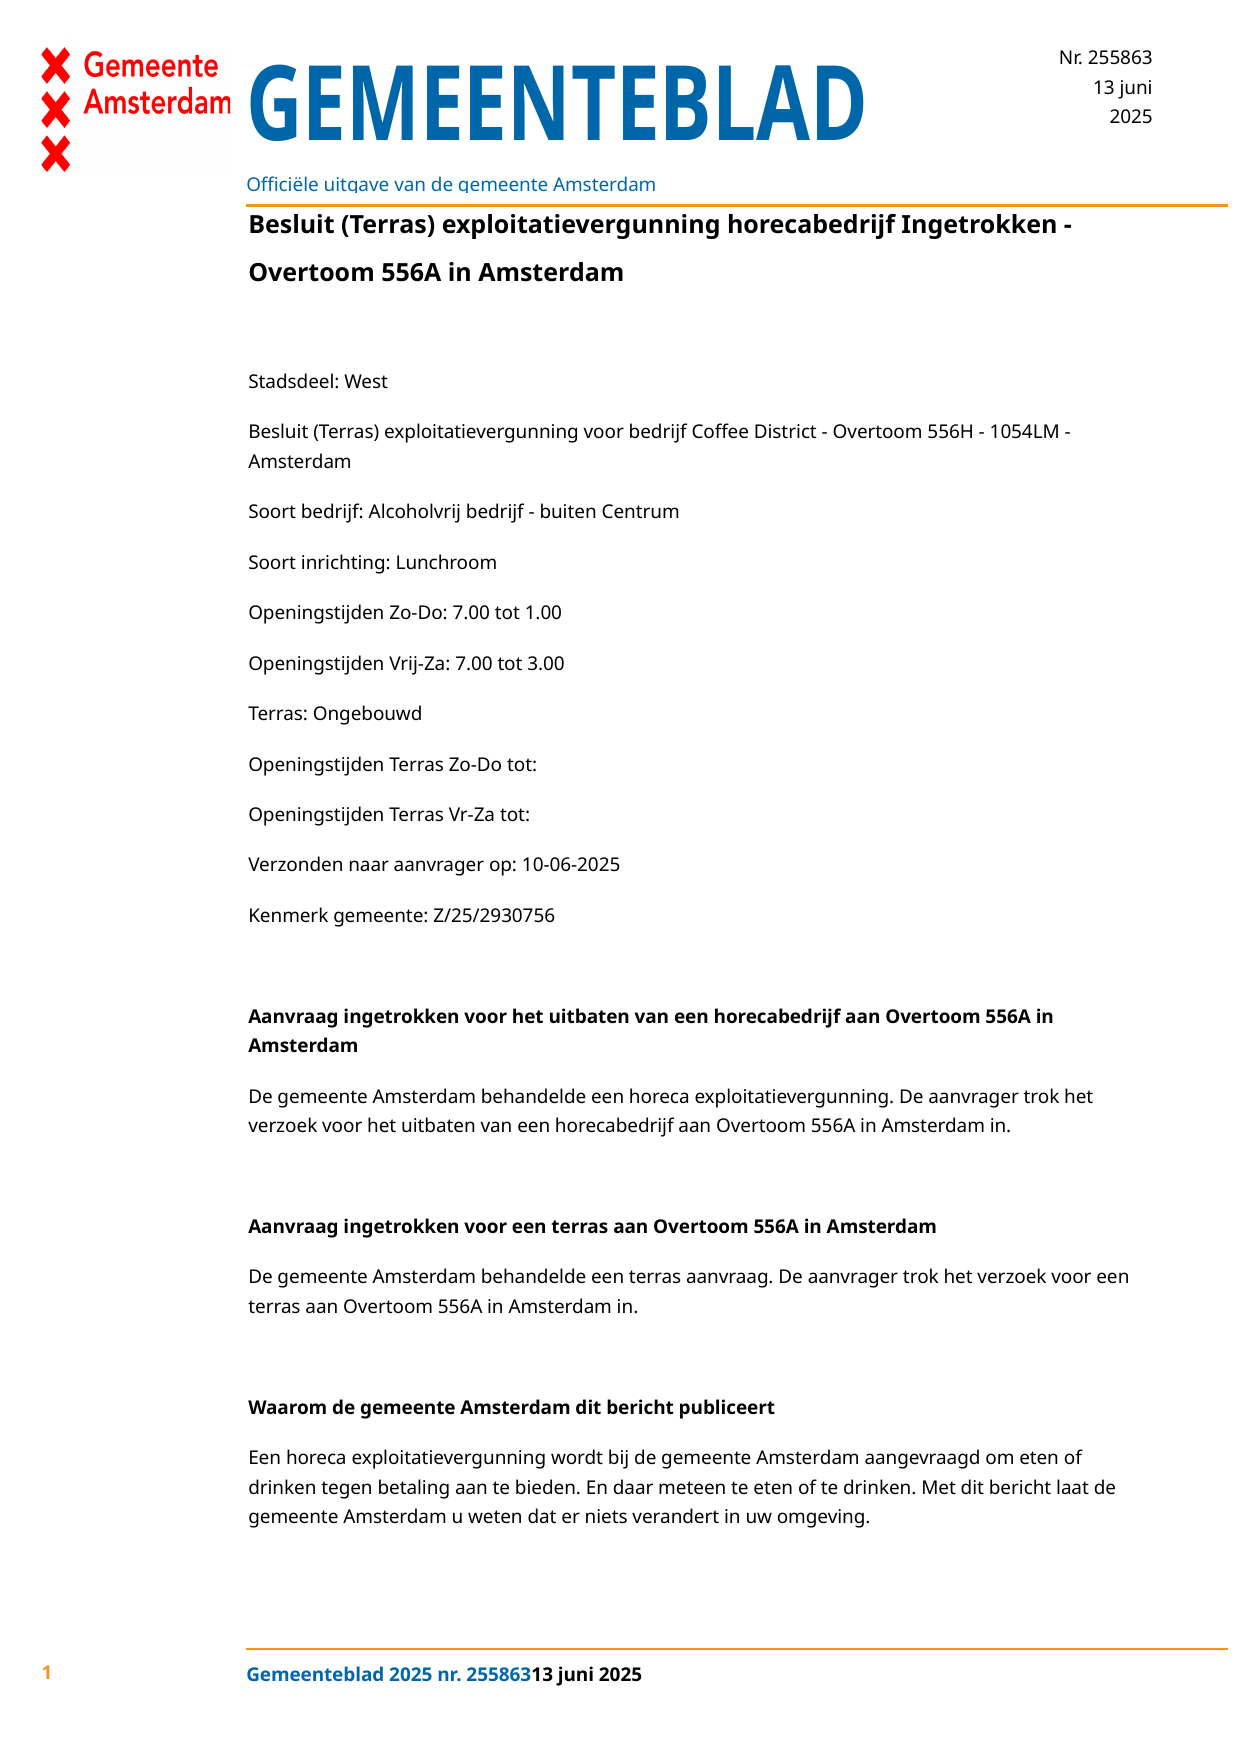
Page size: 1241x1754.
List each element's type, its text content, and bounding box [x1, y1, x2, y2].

text Waarom de gemeente Amsterdam dit bericht publiceert [248, 1394, 1152, 1420]
text Openingstijden Vrij-Za: 7.00 tot 3.00 [248, 650, 1152, 676]
text Aanvraag ingetrokken voor het uitbaten van een horecabedrijf aan Overtoom 556A in Amsterdam [248, 1003, 1152, 1058]
text Besluit (Terras) exploitatievergunning horecabedrijf Ingetrokken - Overtoom 556A in Amsterdam [248, 207, 1152, 288]
text Besluit (Terras) exploitatievergunning voor bedrijf Coffee District - Overtoom 556H - 1054LM - Amsterdam [248, 419, 1152, 474]
text Aanvraag ingetrokken voor een terras aan Overtoom 556A in Amsterdam [248, 1213, 1152, 1239]
text Soort bedrijf: Alcoholvrij bedrijf - buiten Centrum [248, 499, 1152, 524]
picture [41, 47, 231, 172]
text Openingstijden Terras Zo-Do tot: [248, 751, 1152, 777]
text De gemeente Amsterdam behandelde een terras aanvraag. De aanvrager trok het verzoek voor een terras aan Overtoom 556A in Amsterdam in. [248, 1264, 1152, 1319]
text Openingstijden Zo-Do: 7.00 tot 1.00 [248, 599, 1152, 625]
text Openingstijden Terras Vr-Za tot: [248, 801, 1152, 827]
text Stadsdeel: West [248, 368, 1152, 394]
text Verzonden naar aanvrager op: 10-06-2025 [248, 852, 1152, 877]
text Kenmerk gemeente: Z/25/2930756 [248, 902, 1152, 928]
text Terras: Ongebouwd [248, 700, 1152, 726]
text De gemeente Amsterdam behandelde een horeca exploitatievergunning. De aanvrager trok het verzoek voor het uitbaten van een horecabedrijf aan Overtoom 556A in Amsterdam in. [248, 1083, 1152, 1138]
text Een horeca exploitatievergunning wordt bij de gemeente Amsterdam aangevraagd om eten of drinken tegen betaling aan te bieden. En daar meteen te eten of te drinken. Met dit bericht laat de gemeente Amsterdam u weten dat er niets verandert in uw omgeving. [248, 1444, 1152, 1529]
text Soort inrichting: Lunchroom [248, 549, 1152, 575]
